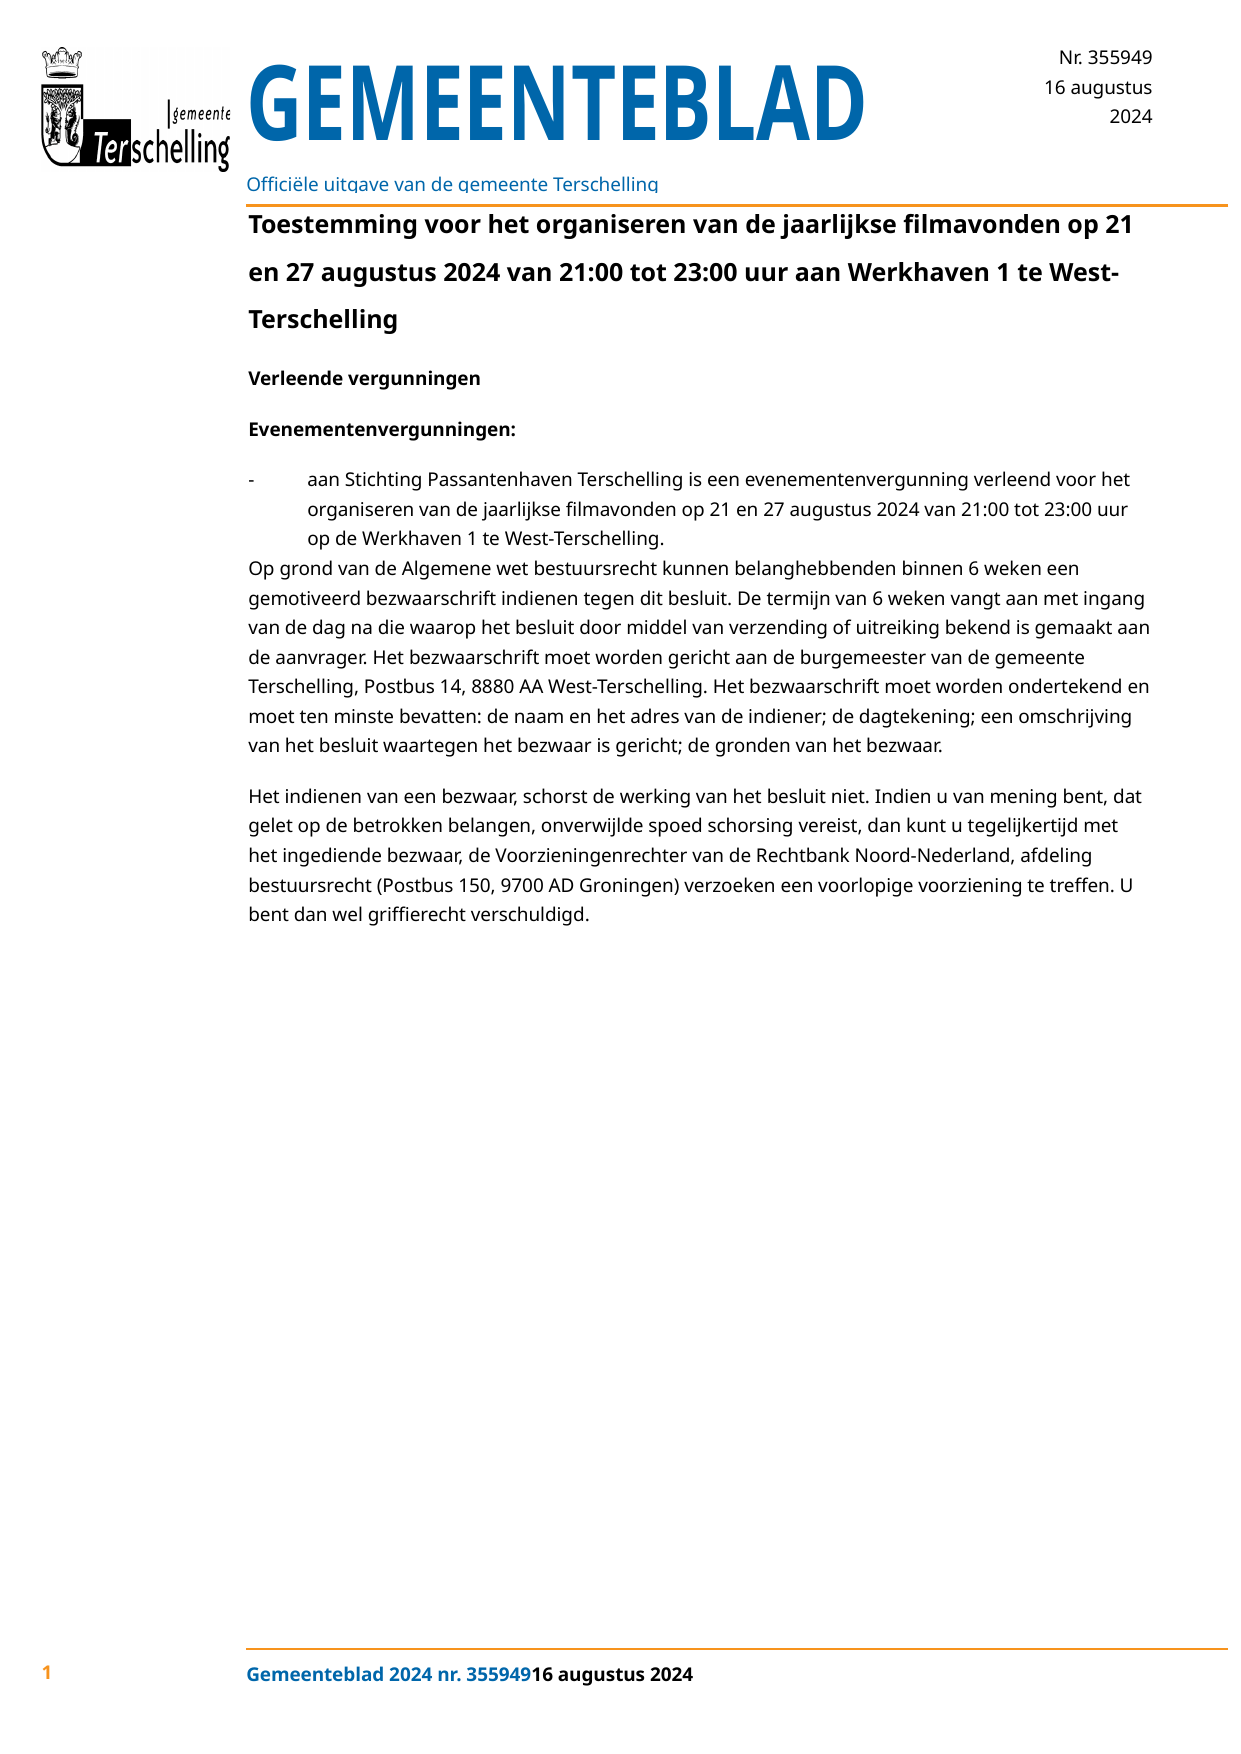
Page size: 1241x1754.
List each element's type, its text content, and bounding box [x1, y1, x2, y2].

picture [41, 47, 231, 172]
text Toestemming voor het organiseren van de jaarlijkse filmavonden op 21 en 27 augustus 2024 van 21:00 tot 23:00 uur aan Werkhaven 1 te West-Terschelling [248, 207, 1152, 336]
list aan Stichting Passantenhaven Terschelling is een evenementenvergunning verleend voor het organiseren van de jaarlijkse filmavonden op 21 en 27 augustus 2024 van 21:00 tot 23:00 uur op de Werkhaven 1 te West-Terschelling. [248, 466, 1152, 551]
text Verleende vergunningen [248, 366, 1152, 391]
text Op grond van de Algemene wet bestuursrecht kunnen belanghebbenden binnen 6 weken een gemotiveerd bezwaarschrift indienen tegen dit besluit. De termijn van 6 weken vangt aan met ingang van de dag na die waarop het besluit door middel van verzending of uitreiking bekend is gemaakt aan de aanvrager. Het bezwaarschrift moet worden gericht aan de burgemeester van de gemeente Terschelling, Postbus 14, 8880 AA West-Terschelling. Het bezwaarschrift moet worden ondertekend en moet ten minste bevatten: de naam en het adres van de indiener; de dagtekening; een omschrijving van het besluit waartegen het bezwaar is gericht; de gronden van het bezwaar. [248, 555, 1152, 758]
text Het indienen van een bezwaar, schorst de werking van het besluit niet. Indien u van mening bent, dat gelet op de betrokken belangen, onverwijlde spoed schorsing vereist, dan kunt u tegelijkertijd met het ingediende bezwaar, de Voorzieningenrechter van de Rechtbank Noord-Nederland, afdeling bestuursrecht (Postbus 150, 9700 AD Groningen) verzoeken een voorlopige voorziening te treffen. U bent dan wel griffierecht verschuldigd. [248, 783, 1152, 927]
text Evenementenvergunningen: [248, 416, 1152, 442]
